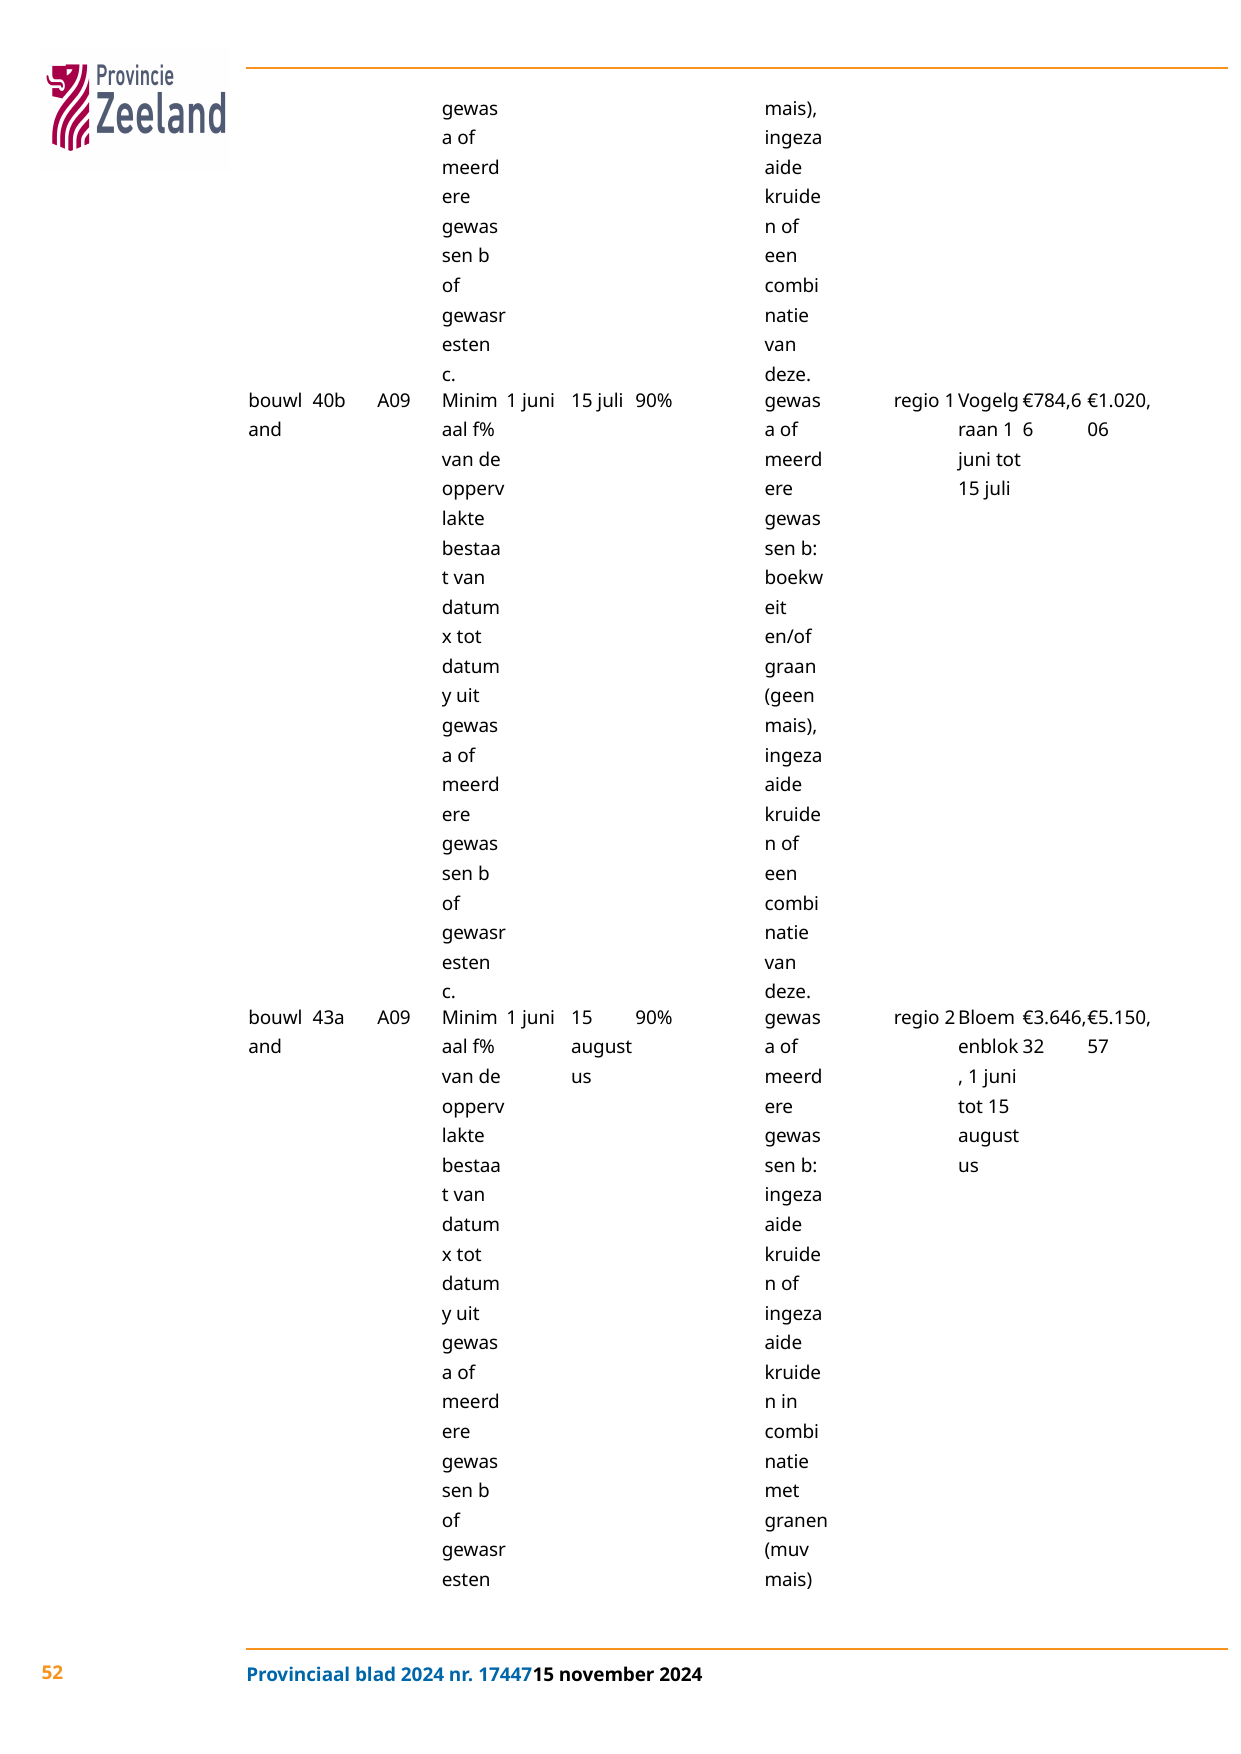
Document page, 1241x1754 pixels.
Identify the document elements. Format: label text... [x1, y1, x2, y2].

table_cell 15 augustus [571, 1004, 635, 1592]
table_cell [829, 387, 893, 1004]
table_cell [700, 387, 764, 1004]
table_cell mais), ingezaaide kruiden of een combinatie van deze. [764, 95, 829, 387]
table_cell [635, 95, 700, 387]
table_cell €3.646,32 [1023, 1004, 1087, 1592]
table_cell [700, 95, 764, 387]
table_cell gewas a of meerdere gewassen b of gewasresten c. [442, 95, 506, 387]
table_cell Vogelgraan 1 juni tot 15 juli [958, 387, 1022, 1004]
table_cell €5.150,57 [1087, 1004, 1152, 1592]
table_cell [700, 1004, 764, 1592]
table_cell [377, 95, 442, 387]
table_cell regio 2 [894, 1004, 958, 1592]
table_cell 1 juni [506, 1004, 571, 1592]
table_cell [894, 95, 958, 387]
table_cell €784,66 [1023, 387, 1087, 1004]
table_cell [1023, 95, 1087, 387]
table_cell [571, 95, 635, 387]
table_cell 15 juli [571, 387, 635, 1004]
table_cell A09 [377, 387, 442, 1004]
table_cell gewas a of meerdere gewassen b: ingezaaide kruiden of ingezaaide kruiden in combinatie met granen (muv mais) [764, 1004, 829, 1592]
table_cell [958, 95, 1022, 387]
table_cell gewas a of meerdere gewassen b: boekweit en/of graan (geen mais), ingezaaide kruiden of een combinatie van deze. [764, 387, 829, 1004]
table_cell regio 1 [894, 387, 958, 1004]
table_cell Minimaal f% van de oppervlakte bestaat van datum x tot datum y uit gewas a of meerdere gewassen b of gewasresten c. [442, 387, 506, 1004]
table_cell 40b [313, 387, 377, 1004]
table_cell bouwland [248, 1004, 312, 1592]
table_cell bouwland [248, 387, 312, 1004]
picture [41, 47, 231, 172]
table_cell [248, 95, 312, 387]
table_cell 43a [313, 1004, 377, 1592]
table_cell [313, 95, 377, 387]
table_cell [829, 1004, 893, 1592]
table_cell Minimaal f% van de oppervlakte bestaat van datum x tot datum y uit gewas a of meerdere gewassen b of gewasresten [442, 1004, 506, 1592]
table_cell [829, 95, 893, 387]
table_cell Bloemenblok, 1 juni tot 15 augustus [958, 1004, 1022, 1592]
table_cell 1 juni [506, 387, 571, 1004]
table_cell €1.020,06 [1087, 387, 1152, 1004]
table_cell [506, 95, 571, 387]
table_cell 90% [635, 1004, 700, 1592]
table_cell 90% [635, 387, 700, 1004]
table_cell A09 [377, 1004, 442, 1592]
table_cell [1087, 95, 1152, 387]
